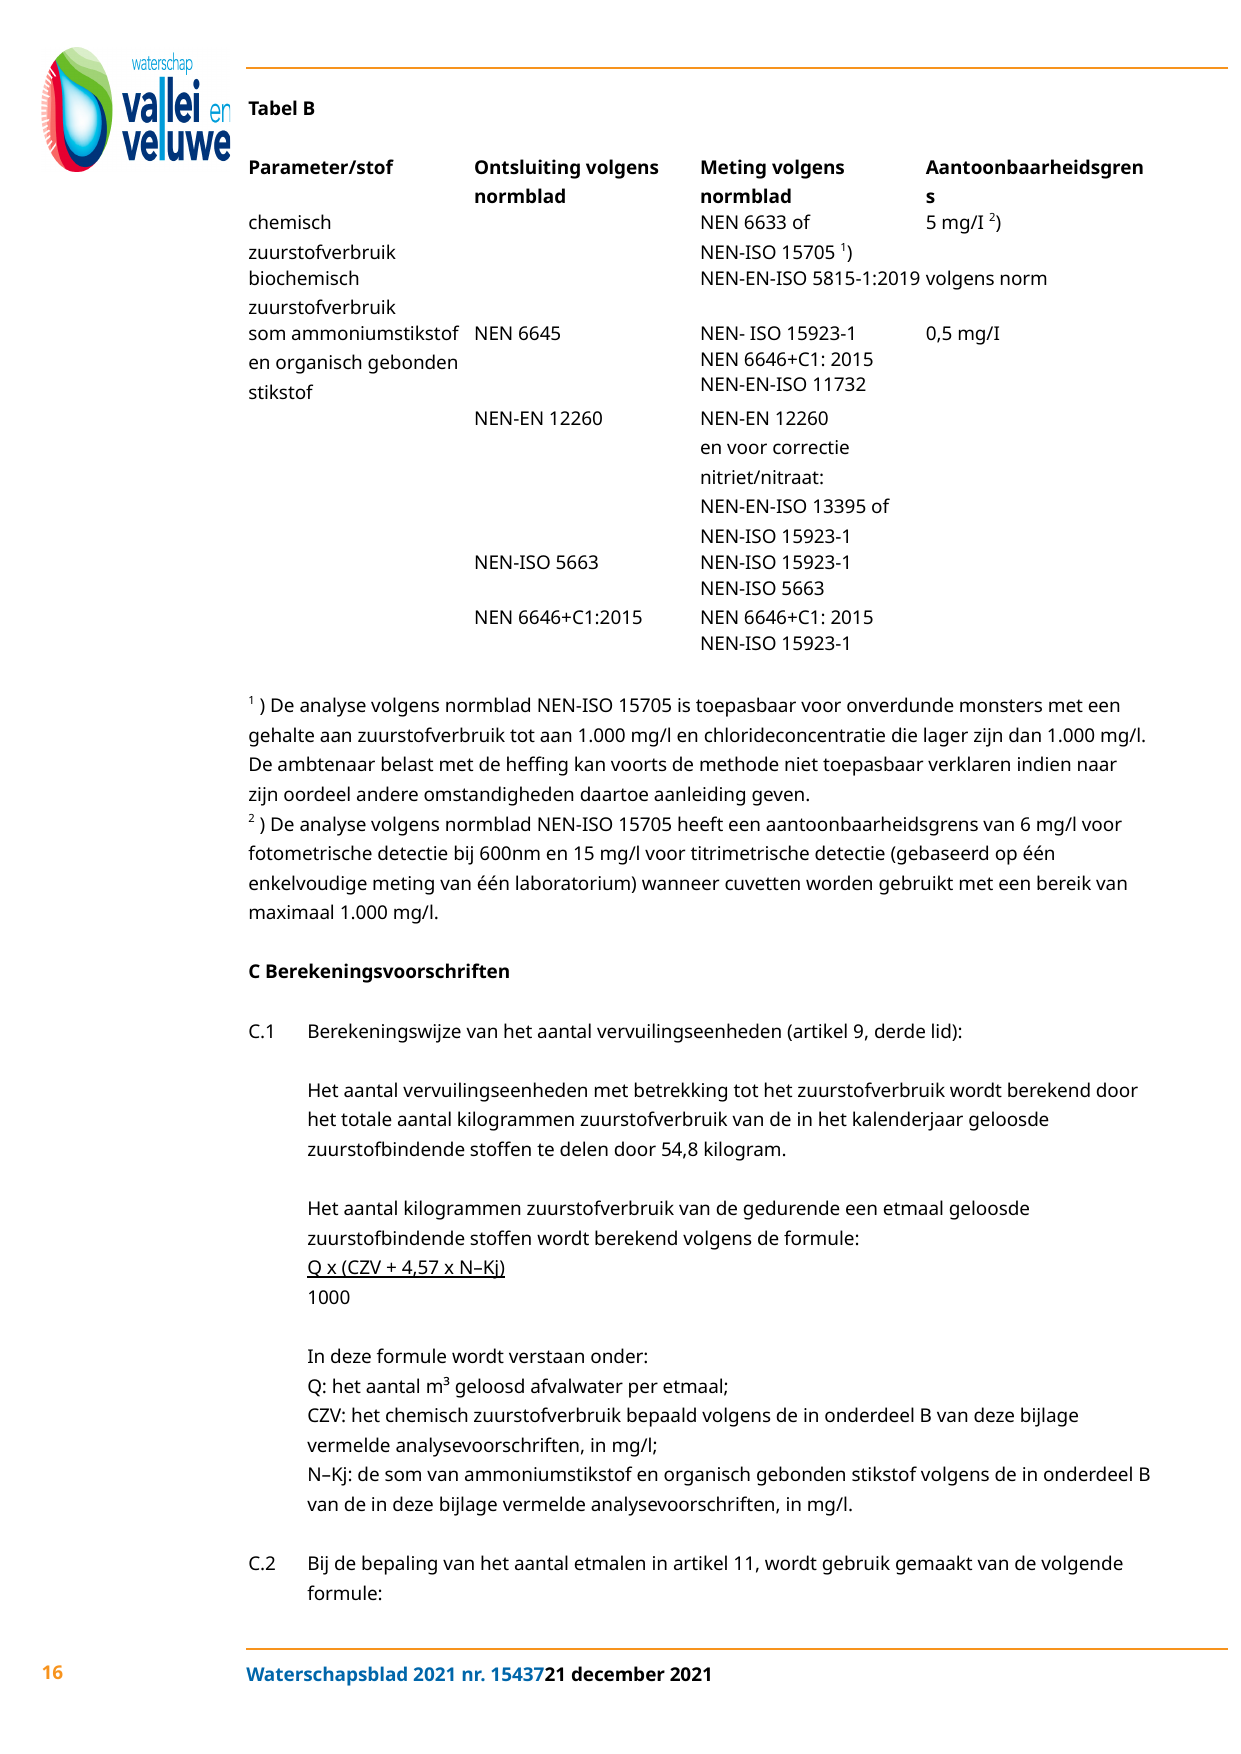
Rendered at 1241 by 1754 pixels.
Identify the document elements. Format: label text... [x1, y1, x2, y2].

list 1000 [248, 1284, 1152, 1310]
table_cell NEN 6646+C1: 2015 [700, 604, 926, 630]
table_cell NEN-ISO 5663 [700, 575, 926, 604]
list N–Kj: de som van ammoniumstikstof en organisch gebonden stikstof volgens de in onderdeel B van de in deze bijlage vermelde analysevoorschriften, in mg/l. [248, 1462, 1152, 1517]
table_cell NEN 6646+C1:2015 [474, 604, 700, 659]
table_cell 5 mg/I 2) [926, 209, 1152, 265]
table_header Ontsluiting volgens normblad [474, 154, 700, 209]
table_cell NEN- ISO 15923-1 [700, 320, 926, 346]
table_cell NEN-EN-ISO 11732 [700, 371, 926, 405]
table_header Aantoonbaarheidsgrens [926, 154, 1152, 209]
list Bij de bepaling van het aantal etmalen in artikel 11, wordt gebruik gemaakt van de volgende formule: [248, 1550, 1152, 1606]
text 2 ) De analyse volgens normblad NEN-ISO 15705 heeft een aantoonbaarheidsgrens van 6 mg/l voor fotometrische detectie bij 600nm en 15 mg/l voor titrimetrische detectie (gebaseerd op één enkelvoudige meting van één laboratorium) wanneer cuvetten worden gebruikt met een bereik van maximaal 1.000 mg/l. [248, 811, 1152, 925]
table_header Meting volgens normblad [700, 154, 926, 209]
list In deze formule wordt verstaan onder: [248, 1343, 1152, 1369]
list CZV: het chemisch zuurstofverbruik bepaald volgens de in onderdeel B van deze bijlage vermelde analysevoorschriften, in mg/l; [248, 1402, 1152, 1458]
text C Berekeningsvoorschriften [248, 959, 1152, 984]
list Het aantal vervuilingseenheden met betrekking tot het zuurstofverbruik wordt berekend door het totale aantal kilogrammen zuurstofverbruik van de in het kalenderjaar geloosde zuurstofbindende stoffen te delen door 54,8 kilogram. [248, 1077, 1152, 1162]
table_cell NEN-ISO 15923-1 [700, 630, 926, 659]
table_header Parameter/stof [248, 154, 474, 209]
table_cell NEN 6646+C1: 2015 [700, 346, 926, 371]
table_cell som ammoniumstikstof en organisch gebonden stikstof [248, 320, 474, 659]
list Berekeningswijze van het aantal vervuilingseenheden (artikel 9, derde lid): [248, 1018, 1152, 1043]
table_cell NEN-EN 12260 [474, 405, 700, 549]
picture [41, 47, 231, 172]
table_cell 0,5 mg/I [926, 320, 1152, 659]
table_cell NEN-ISO 5663 [474, 549, 700, 604]
table_cell chemisch zuurstofverbruik [248, 209, 474, 265]
table_cell [474, 209, 700, 265]
table_cell NEN-ISO 15923-1 [700, 549, 926, 575]
table_cell NEN 6633 of NEN-ISO 15705 1) [700, 209, 926, 265]
text Tabel B [248, 95, 1152, 121]
table_cell [474, 265, 700, 320]
table_cell volgens norm [926, 265, 1152, 320]
list Het aantal kilogrammen zuurstofverbruik van de gedurende een etmaal geloosde zuurstofbindende stoffen wordt berekend volgens de formule: [248, 1195, 1152, 1251]
text 1 ) De analyse volgens normblad NEN-ISO 15705 is toepasbaar voor onverdunde monsters met een gehalte aan zuurstofverbruik tot aan 1.000 mg/l en chlorideconcentratie die lager zijn dan 1.000 mg/l. De ambtenaar belast met de heffing kan voorts de methode niet toepasbaar verklaren indien naar zijn oordeel andere omstandigheden daartoe aanleiding geven. [248, 692, 1152, 807]
table_cell biochemisch zuurstofverbruik [248, 265, 474, 320]
table_cell NEN 6645 [474, 320, 700, 405]
list Q: het aantal m³ geloosd afvalwater per etmaal; [248, 1373, 1152, 1398]
table_cell NEN-EN-ISO 5815-1:2019 [700, 265, 926, 320]
list Q x (CZV + 4,57 x N–Kj) [248, 1254, 1152, 1280]
table_cell NEN-EN 12260 en voor correctie nitriet/nitraat: NEN-EN-ISO 13395 of NEN-ISO 15923-1 [700, 405, 926, 549]
